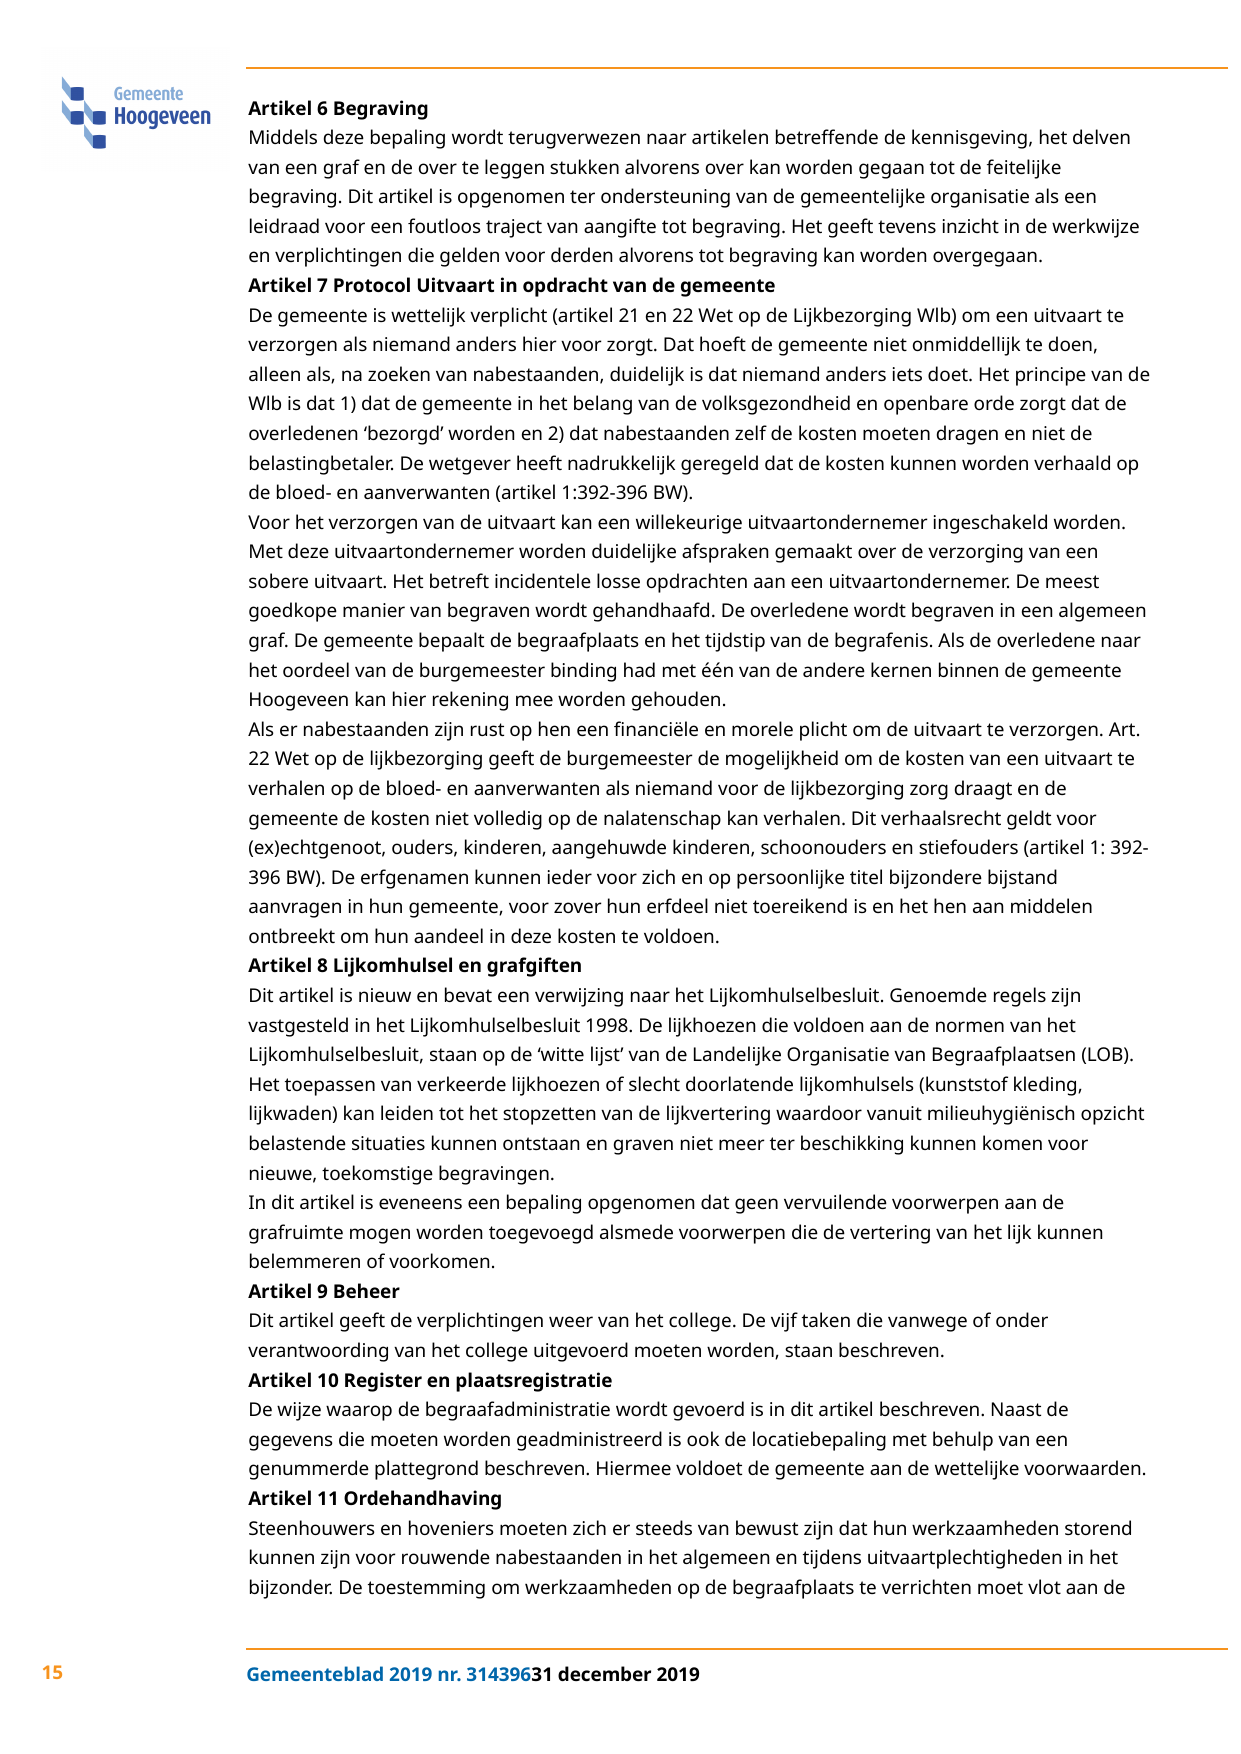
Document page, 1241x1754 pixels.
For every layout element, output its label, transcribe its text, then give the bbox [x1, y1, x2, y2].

text Dit artikel geeft de verplichtingen weer van het college. De vijf taken die vanwege of onder verantwoording van het college uitgevoerd moeten worden, staan beschreven. [248, 1308, 1152, 1363]
text Dit artikel is nieuw en bevat een verwijzing naar het Lijkomhulselbesluit. Genoemde regels zijn vastgesteld in het Lijkomhulselbesluit 1998. De lijkhoezen die voldoen aan de normen van het Lijkomhulselbesluit, staan op de ‘witte lijst’ van de Landelijke Organisatie van Begraafplaatsen (LOB). [248, 982, 1152, 1067]
text Steenhouwers en hoveniers moeten zich er steeds van bewust zijn dat hun werkzaamheden storend kunnen zijn voor rouwende nabestaanden in het algemeen en tijdens uitvaartplechtigheden in het bijzonder. De toestemming om werkzaamheden op de begraafplaats te verrichten moet vlot aan de [248, 1515, 1152, 1600]
text Artikel 11 Ordehandhaving [248, 1485, 1152, 1511]
text De gemeente is wettelijk verplicht (artikel 21 en 22 Wet op de Lijkbezorging Wlb) om een uitvaart te verzorgen als niemand anders hier voor zorgt. Dat hoeft de gemeente niet onmiddellijk te doen, alleen als, na zoeken van nabestaanden, duidelijk is dat niemand anders iets doet. Het principe van de Wlb is dat 1) dat de gemeente in het belang van de volksgezondheid en openbare orde zorgt dat de overledenen ‘bezorgd’ worden en 2) dat nabestaanden zelf de kosten moeten dragen en niet de belastingbetaler. De wetgever heeft nadrukkelijk geregeld dat de kosten kunnen worden verhaald op de bloed- en aanverwanten (artikel 1:392-396 BW). [248, 302, 1152, 505]
text De wijze waarop de begraafadministratie wordt gevoerd is in dit artikel beschreven. Naast de gegevens die moeten worden geadministreerd is ook de locatiebepaling met behulp van een genummerde plattegrond beschreven. Hiermee voldoet de gemeente aan de wettelijke voorwaarden. [248, 1396, 1152, 1481]
text Artikel 7 Protocol Uitvaart in opdracht van de gemeente [248, 272, 1152, 298]
text Middels deze bepaling wordt terugverwezen naar artikelen betreffende de kennisgeving, het delven van een graf en de over te leggen stukken alvorens over kan worden gegaan tot de feitelijke begraving. Dit artikel is opgenomen ter ondersteuning van de gemeentelijke organisatie als een leidraad voor een foutloos traject van aangifte tot begraving. Het geeft tevens inzicht in de werkwijze en verplichtingen die gelden voor derden alvorens tot begraving kan worden overgegaan. [248, 124, 1152, 268]
text Voor het verzorgen van de uitvaart kan een willekeurige uitvaartondernemer ingeschakeld worden. Met deze uitvaartondernemer worden duidelijke afspraken gemaakt over de verzorging van een sobere uitvaart. Het betreft incidentele losse opdrachten aan een uitvaartondernemer. De meest goedkope manier van begraven wordt gehandhaafd. De overledene wordt begraven in een algemeen graf. De gemeente bepaalt de begraafplaats en het tijdstip van de begrafenis. Als de overledene naar het oordeel van de burgemeester binding had met één van de andere kernen binnen de gemeente Hoogeveen kan hier rekening mee worden gehouden. [248, 509, 1152, 712]
text Als er nabestaanden zijn rust op hen een financiële en morele plicht om de uitvaart te verzorgen. Art. 22 Wet op de lijkbezorging geeft de burgemeester de mogelijkheid om de kosten van een uitvaart te verhalen op de bloed- en aanverwanten als niemand voor de lijkbezorging zorg draagt en de gemeente de kosten niet volledig op de nalatenschap kan verhalen. Dit verhaalsrecht geldt voor (ex)echtgenoot, ouders, kinderen, aangehuwde kinderen, schoonouders en stiefouders (artikel 1: 392-396 BW). De erfgenamen kunnen ieder voor zich en op persoonlijke titel bijzondere bijstand aanvragen in hun gemeente, voor zover hun erfdeel niet toereikend is en het hen aan middelen ontbreekt om hun aandeel in deze kosten te voldoen. [248, 716, 1152, 949]
text Artikel 8 Lijkomhulsel en grafgiften [248, 953, 1152, 978]
text Artikel 6 Begraving [248, 95, 1152, 121]
text Artikel 10 Register en plaatsregistratie [248, 1367, 1152, 1393]
text In dit artikel is eveneens een bepaling opgenomen dat geen vervuilende voorwerpen aan de grafruimte mogen worden toegevoegd alsmede voorwerpen die de vertering van het lijk kunnen belemmeren of voorkomen. [248, 1189, 1152, 1274]
text Het toepassen van verkeerde lijkhoezen of slecht doorlatende lijkomhulsels (kunststof kleding, lijkwaden) kan leiden tot het stopzetten van de lijkvertering waardoor vanuit milieuhygiënisch opzicht belastende situaties kunnen ontstaan en graven niet meer ter beschikking kunnen komen voor nieuwe, toekomstige begravingen. [248, 1071, 1152, 1186]
picture [41, 47, 231, 172]
text Artikel 9 Beheer [248, 1278, 1152, 1304]
